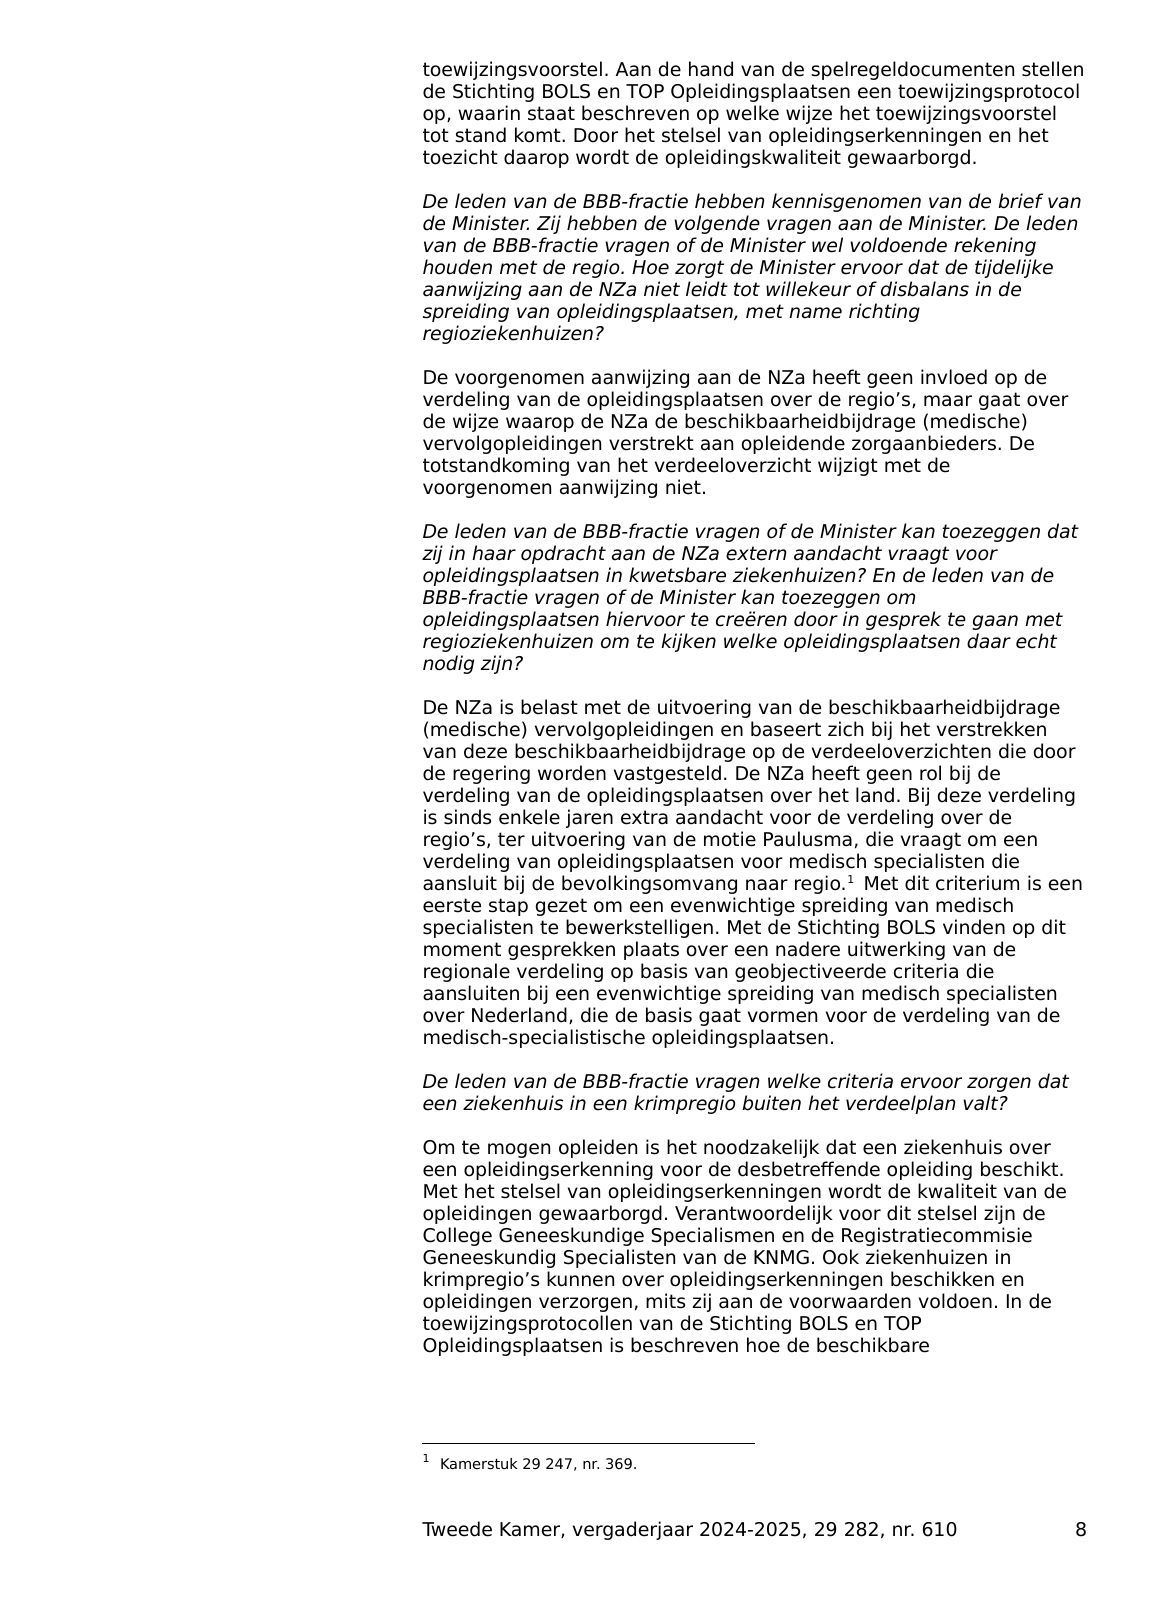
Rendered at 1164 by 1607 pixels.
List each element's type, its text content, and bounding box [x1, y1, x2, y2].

text toewijzingsvoorstel. Aan de hand van de spelregeldocumenten stellen de Stichting BOLS en TOP Opleidingsplaatsen een toewijzingsprotocol op, waarin staat beschreven op welke wijze het toewijzingsvoorstel tot stand komt. Door het stelsel van opleidingserkenningen en het toezicht daarop wordt de opleidingskwaliteit gewaarborgd. [422, 59, 1087, 169]
text Kamerstuk 29 247, nr. 369. [422, 1452, 1087, 1474]
text Om te mogen opleiden is het noodzakelijk dat een ziekenhuis over een opleidingserkenning voor de desbetreffende opleiding beschikt. Met het stelsel van opleidingserkenningen wordt de kwaliteit van de opleidingen gewaarborgd. Verantwoordelijk voor dit stelsel zijn de College Geneeskundige Specialismen en de Registratiecommisie Geneeskundig Specialisten van de KNMG. Ook ziekenhuizen in krimpregio’s kunnen over opleidingserkenningen beschikken en opleidingen verzorgen, mits zij aan de voorwaarden voldoen. In de toewijzingsprotocollen van de Stichting BOLS en TOP Opleidingsplaatsen is beschreven hoe de beschikbare [422, 1137, 1087, 1357]
text De leden van de BBB-fractie hebben kennisgenomen van de brief van de Minister. Zij hebben de volgende vragen aan de Minister. De leden van de BBB-fractie vragen of de Minister wel voldoende rekening houden met de regio. Hoe zorgt de Minister ervoor dat de tijdelijke aanwijzing aan de NZa niet leidt tot willekeur of disbalans in de spreiding van opleidingsplaatsen, met name richting regioziekenhuizen? [422, 191, 1087, 345]
text De NZa is belast met de uitvoering van de beschikbaarheidbijdrage (medische) vervolgopleidingen en baseert zich bij het verstrekken van deze beschikbaarheidbijdrage op de verdeeloverzichten die door de regering worden vastgesteld. De NZa heeft geen rol bij de verdeling van de opleidingsplaatsen over het land. Bij deze verdeling is sinds enkele jaren extra aandacht voor de verdeling over de regio’s, ter uitvoering van de motie Paulusma, die vraagt om een verdeling van opleidingsplaatsen voor medisch specialisten die aansluit bij de bevolkingsomvang naar regio. Met dit criterium is een eerste stap gezet om een evenwichtige spreiding van medisch specialisten te bewerkstelligen. Met de Stichting BOLS vinden op dit moment gesprekken plaats over een nadere uitwerking van de regionale verdeling op basis van geobjectiveerde criteria die aansluiten bij een evenwichtige spreiding van medisch specialisten over Nederland, die de basis gaat vormen voor de verdeling van de medisch-specialistische opleidingsplaatsen. [422, 697, 1087, 1049]
text De leden van de BBB-fractie vragen welke criteria ervoor zorgen dat een ziekenhuis in een krimpregio buiten het verdeelplan valt? [422, 1071, 1087, 1115]
text De voorgenomen aanwijzing aan de NZa heeft geen invloed op de verdeling van de opleidingsplaatsen over de regio’s, maar gaat over de wijze waarop de NZa de beschikbaarheidbijdrage (medische) vervolgopleidingen verstrekt aan opleidende zorgaanbieders. De totstandkoming van het verdeeloverzicht wijzigt met de voorgenomen aanwijzing niet. [422, 367, 1087, 499]
text De leden van de BBB-fractie vragen of de Minister kan toezeggen dat zij in haar opdracht aan de NZa extern aandacht vraagt voor opleidingsplaatsen in kwetsbare ziekenhuizen? En de leden van de BBB-fractie vragen of de Minister kan toezeggen om opleidingsplaatsen hiervoor te creëren door in gesprek te gaan met regioziekenhuizen om te kijken welke opleidingsplaatsen daar echt nodig zijn? [422, 521, 1087, 675]
